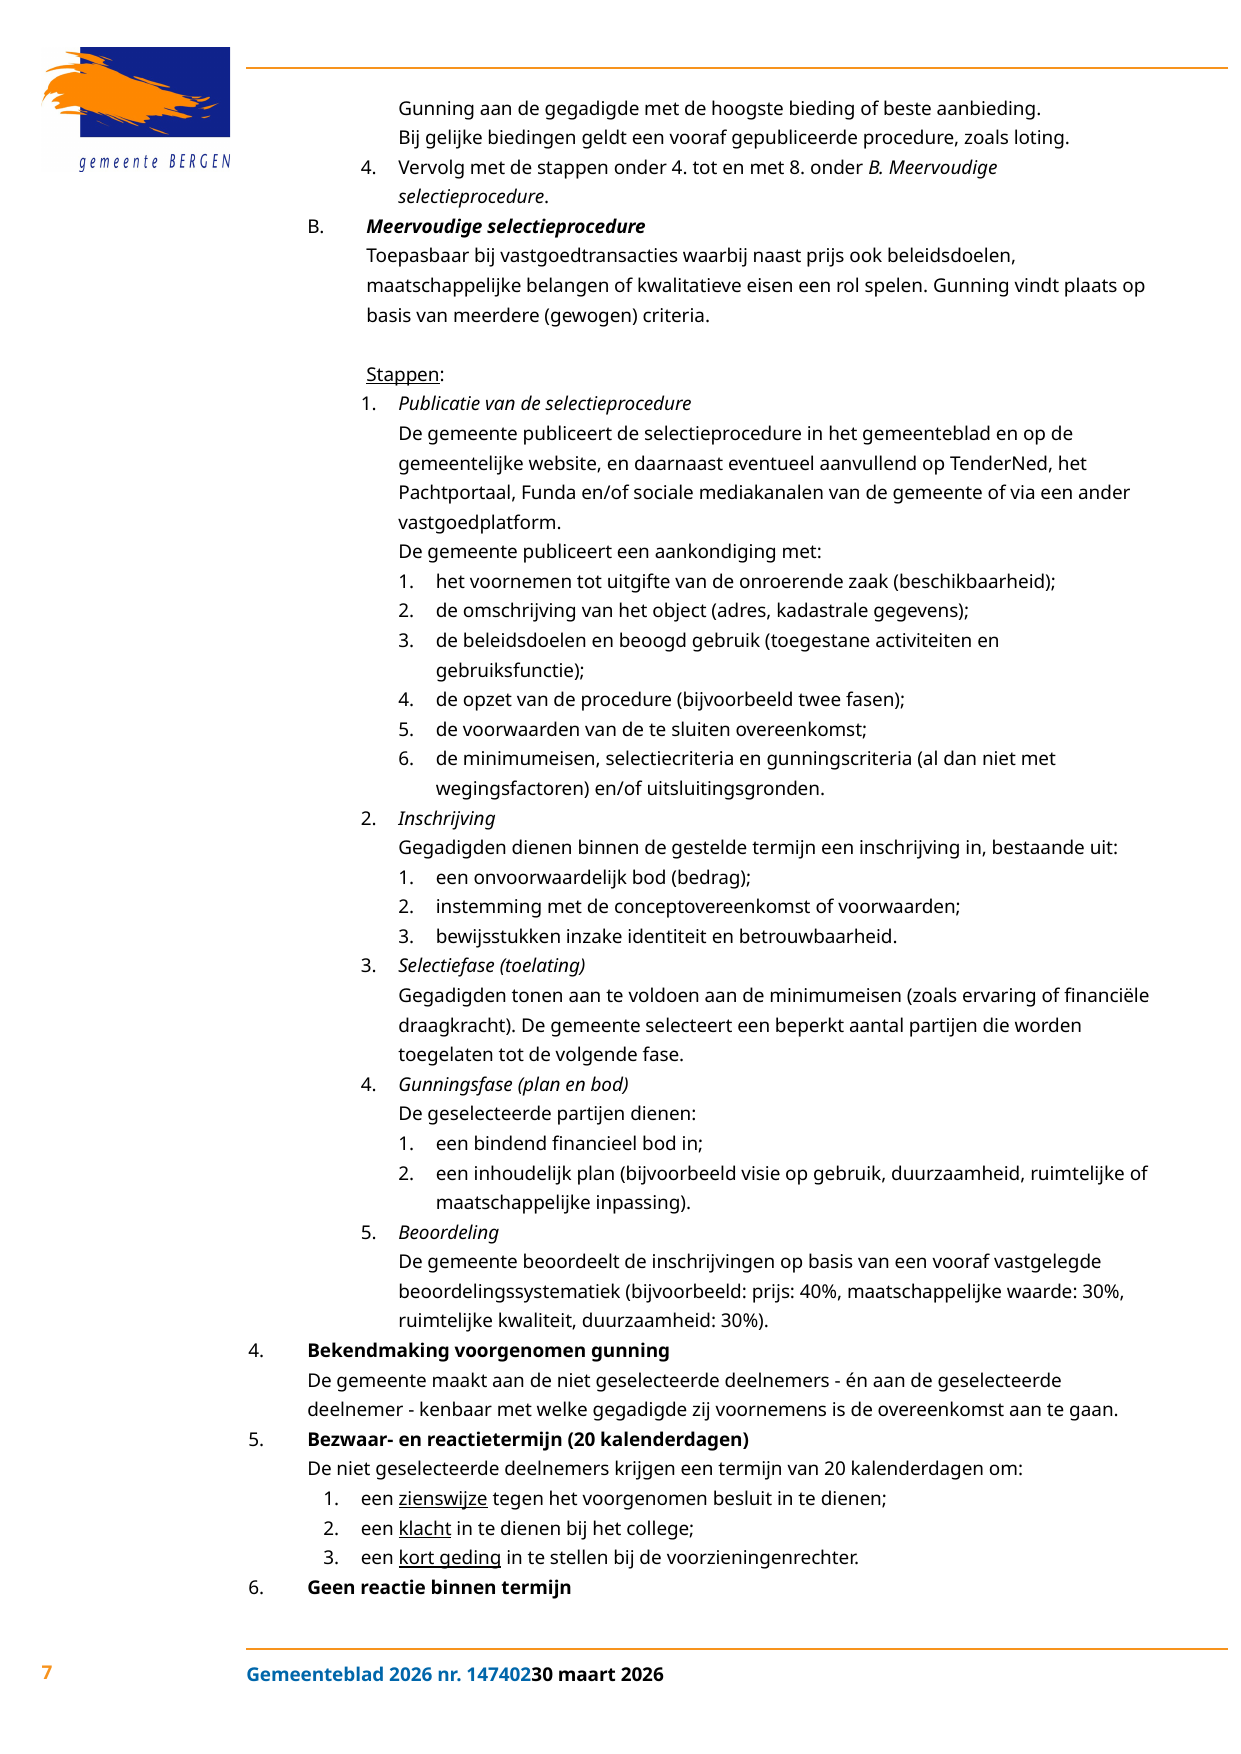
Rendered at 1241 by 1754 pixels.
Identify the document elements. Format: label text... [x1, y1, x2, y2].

list Gegadigden tonen aan te voldoen aan de minimumeisen (zoals ervaring of financiële draagkracht). De gemeente selecteert een beperkt aantal partijen die worden toegelaten tot de volgende fase. [361, 982, 1152, 1067]
list instemming met de conceptovereenkomst of voorwaarden; [398, 893, 1152, 919]
list Bekendmaking voorgenomen gunning [248, 1337, 1152, 1363]
list De gemeente maakt aan de niet geselecteerde deelnemers - én aan de geselecteerde deelnemer - kenbaar met welke gegadigde zij voornemens is de overeenkomst aan te gaan. [248, 1367, 1152, 1422]
list De niet geselecteerde deelnemers krijgen een termijn van 20 kalenderdagen om: [248, 1456, 1152, 1481]
list een klacht in te dienen bij het college; [323, 1515, 1152, 1541]
list Gunning aan de gegadigde met de hoogste bieding of beste aanbieding. [361, 95, 1152, 121]
list het voornemen tot uitgifte van de onroerende zaak (beschikbaarheid); [398, 568, 1152, 594]
list Gegadigden dienen binnen de gestelde termijn een inschrijving in, bestaande uit: [361, 834, 1152, 860]
list een kort geding in te stellen bij de voorzieningenrechter. [323, 1544, 1152, 1570]
list de opzet van de procedure (bijvoorbeeld twee fasen); [398, 686, 1152, 712]
list Meervoudige selectieprocedure [307, 213, 1152, 239]
list Geen reactie binnen termijn [248, 1574, 1152, 1600]
list Selectiefase (toelating) [361, 953, 1152, 978]
list de beleidsdoelen en beoogd gebruik (toegestane activiteiten en gebruiksfunctie); [398, 627, 1152, 683]
list Vervolg met de stappen onder 4. tot en met 8. onder B. Meervoudige selectieprocedure. [361, 154, 1152, 209]
list de omschrijving van het object (adres, kadastrale gegevens); [398, 598, 1152, 623]
list Bij gelijke biedingen geldt een vooraf gepubliceerde procedure, zoals loting. [361, 124, 1152, 150]
list Beoordeling [361, 1219, 1152, 1245]
list Inschrijving [361, 805, 1152, 831]
picture [41, 47, 231, 172]
list Bezwaar- en reactietermijn (20 kalenderdagen) [248, 1426, 1152, 1452]
list Gunningsfase (plan en bod) [361, 1071, 1152, 1097]
list De geselecteerde partijen dienen: [361, 1101, 1152, 1126]
list de voorwaarden van de te sluiten overeenkomst; [398, 716, 1152, 742]
list De gemeente publiceert de selectieprocedure in het gemeenteblad en op de gemeentelijke website, en daarnaast eventueel aanvullend op TenderNed, het Pachtportaal, Funda en/of sociale mediakanalen van de gemeente of via een ander vastgoedplatform. [361, 420, 1152, 535]
list Toepasbaar bij vastgoedtransacties waarbij naast prijs ook beleidsdoelen, maatschappelijke belangen of kwalitatieve eisen een rol spelen. Gunning vindt plaats op basis van meerdere (gewogen) criteria. [307, 243, 1152, 328]
list een inhoudelijk plan (bijvoorbeeld visie op gebruik, duurzaamheid, ruimtelijke of maatschappelijke inpassing). [398, 1160, 1152, 1215]
list De gemeente beoordeelt de inschrijvingen op basis van een vooraf vastgelegde beoordelingssystematiek (bijvoorbeeld: prijs: 40%, maatschappelijke waarde: 30%, ruimtelijke kwaliteit, duurzaamheid: 30%). [361, 1248, 1152, 1333]
list een onvoorwaardelijk bod (bedrag); [398, 864, 1152, 890]
list Stappen: [307, 361, 1152, 387]
list een bindend financieel bod in; [398, 1130, 1152, 1156]
list De gemeente publiceert een aankondiging met: [361, 538, 1152, 564]
list Publicatie van de selectieprocedure [361, 391, 1152, 416]
list bewijsstukken inzake identiteit en betrouwbaarheid. [398, 923, 1152, 949]
list een zienswijze tegen het voorgenomen besluit in te dienen; [323, 1485, 1152, 1511]
list de minimumeisen, selectiecriteria en gunningscriteria (al dan niet met wegingsfactoren) en/of uitsluitingsgronden. [398, 746, 1152, 801]
